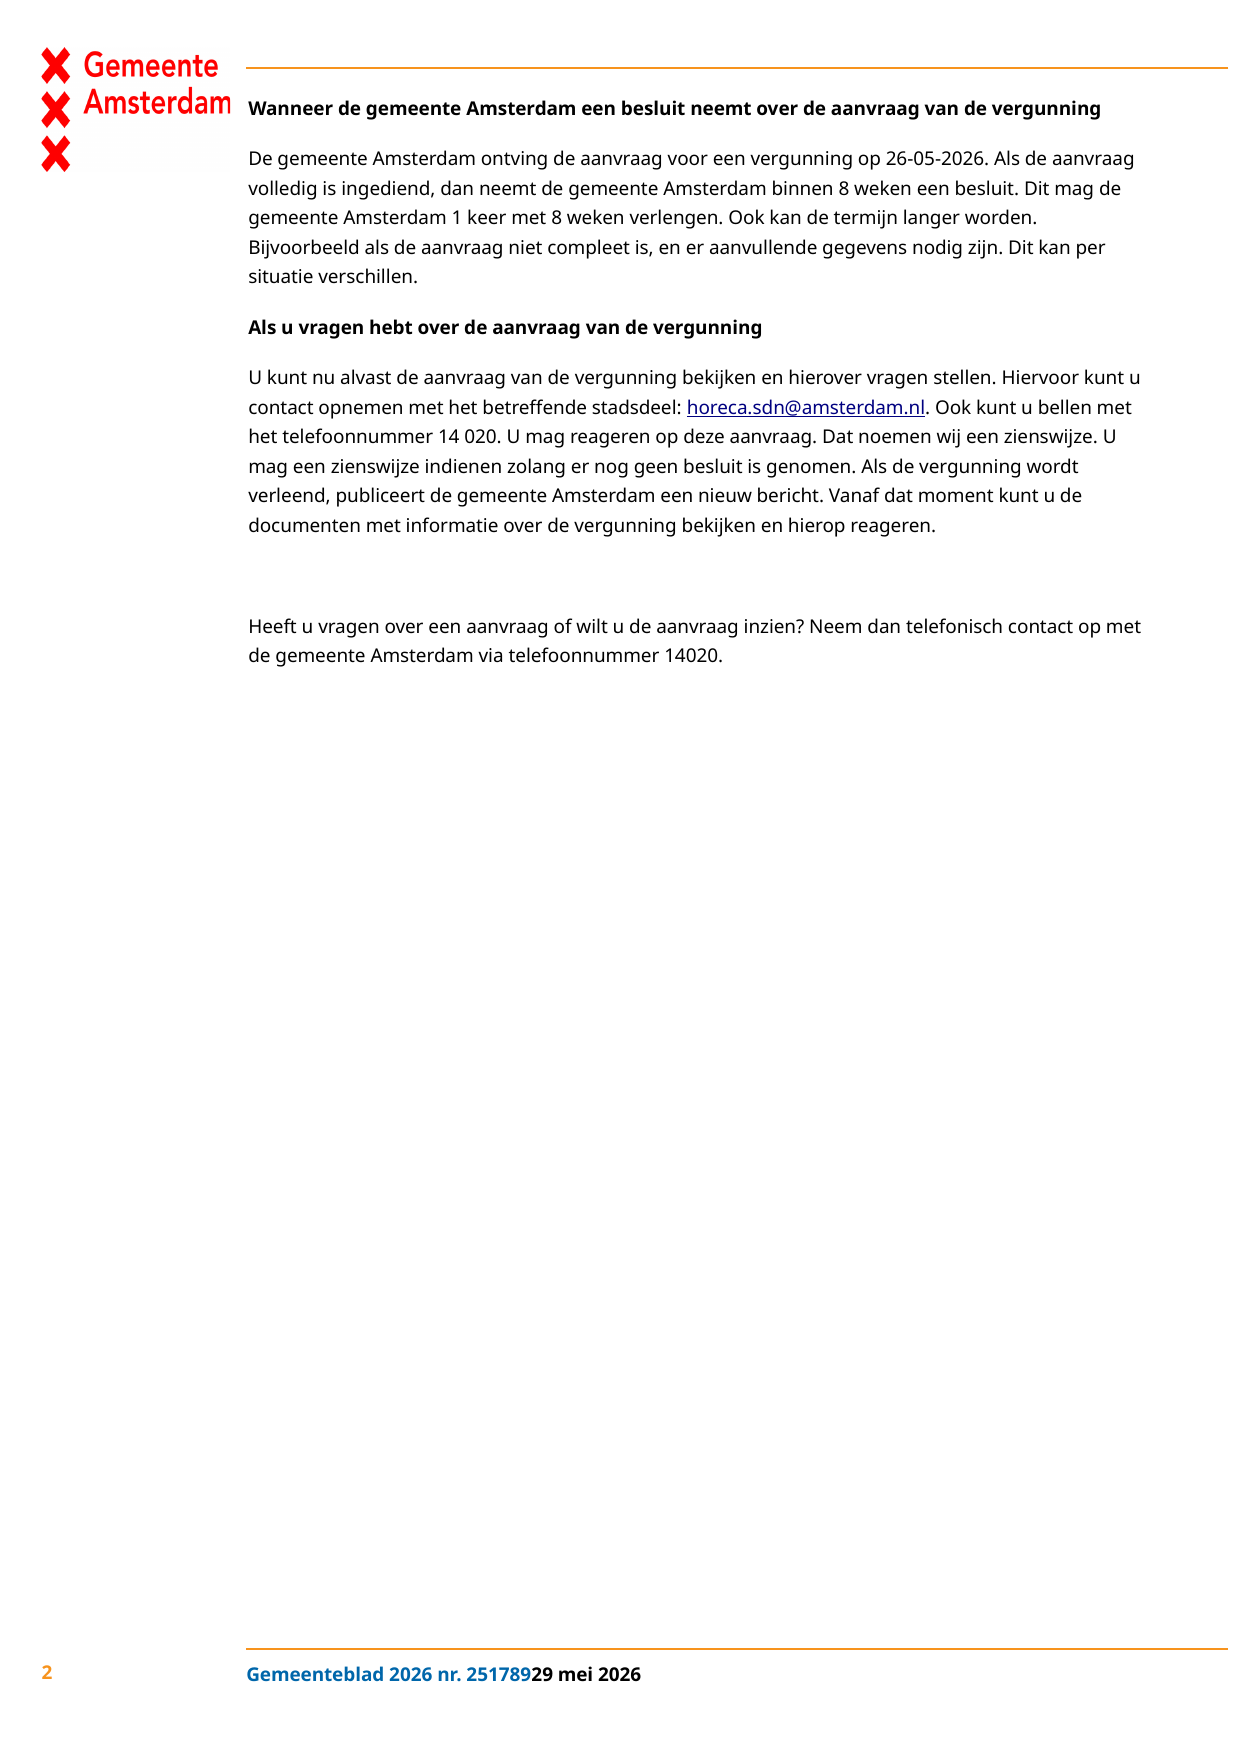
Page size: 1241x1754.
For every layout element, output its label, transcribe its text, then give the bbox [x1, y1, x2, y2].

text Wanneer de gemeente Amsterdam een besluit neemt over de aanvraag van de vergunning [248, 95, 1152, 121]
text De gemeente Amsterdam ontving de aanvraag voor een vergunning op 26-05-2026. Als de aanvraag volledig is ingediend, dan neemt de gemeente Amsterdam binnen 8 weken een besluit. Dit mag de gemeente Amsterdam 1 keer met 8 weken verlengen. Ook kan de termijn langer worden. Bijvoorbeeld als de aanvraag niet compleet is, en er aanvullende gegevens nodig zijn. Dit kan per situatie verschillen. [248, 145, 1152, 289]
text U kunt nu alvast de aanvraag van de vergunning bekijken en hierover vragen stellen. Hiervoor kunt u contact opnemen met het betreffende stadsdeel: horeca.sdn@amsterdam.nl. Ook kunt u bellen met het telefoonnummer 14 020. U mag reageren op deze aanvraag. Dat noemen wij een zienswijze. U mag een zienswijze indienen zolang er nog geen besluit is genomen. Als de vergunning wordt verleend, publiceert de gemeente Amsterdam een nieuw bericht. Vanaf dat moment kunt u de documenten met informatie over de vergunning bekijken en hierop reageren. [248, 364, 1152, 538]
picture [41, 47, 231, 172]
text Heeft u vragen over een aanvraag of wilt u de aanvraag inzien? Neem dan telefonisch contact op met de gemeente Amsterdam via telefoonnummer 14020. [248, 613, 1152, 668]
text Als u vragen hebt over de aanvraag van de vergunning [248, 314, 1152, 340]
